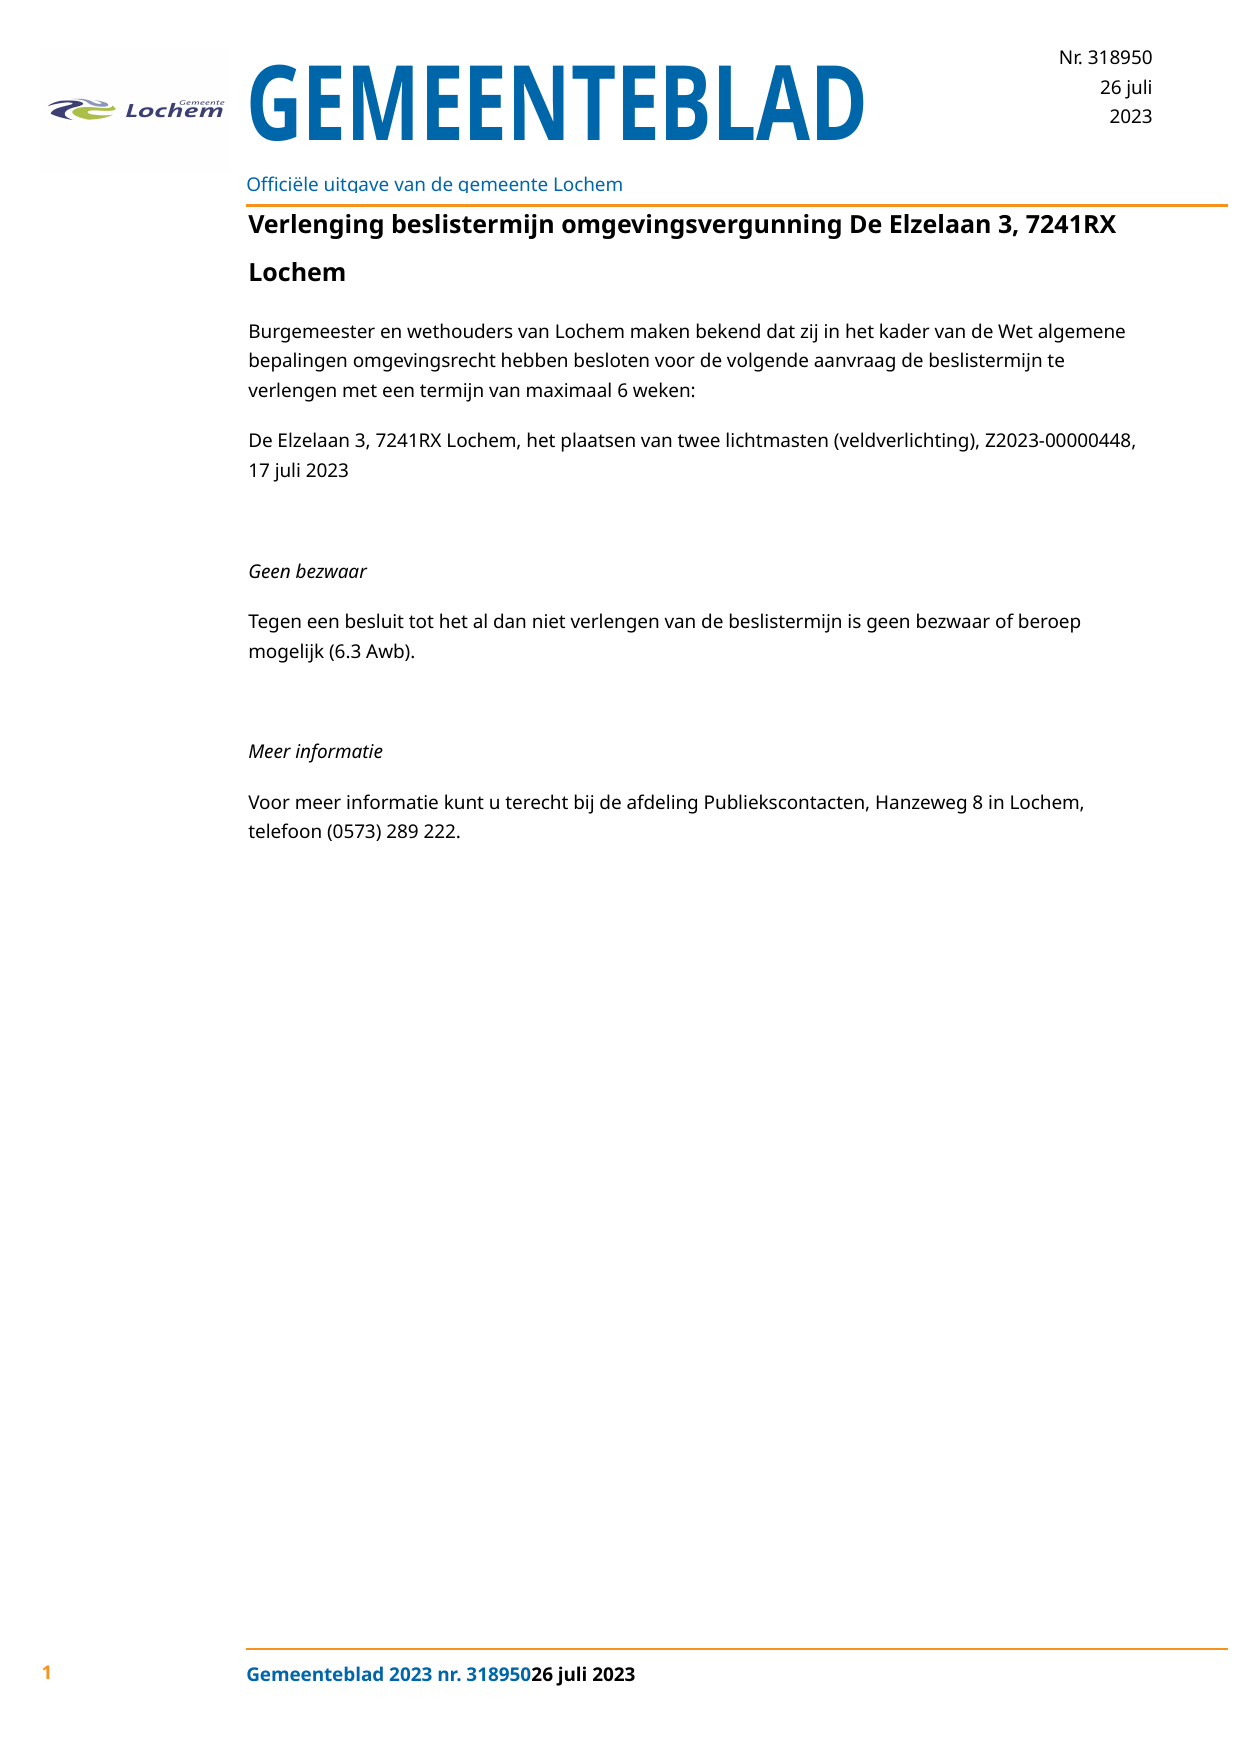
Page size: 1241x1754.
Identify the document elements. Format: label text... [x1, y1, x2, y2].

picture [41, 47, 231, 172]
text Geen bezwaar [248, 558, 1152, 584]
text Verlenging beslistermijn omgevingsvergunning De Elzelaan 3, 7241RX Lochem [248, 207, 1152, 288]
text De Elzelaan 3, 7241RX Lochem, het plaatsen van twee lichtmasten (veldverlichting), Z2023-00000448, 17 juli 2023 [248, 427, 1152, 483]
text Voor meer informatie kunt u terecht bij de afdeling Publiekscontacten, Hanzeweg 8 in Lochem, telefoon (0573) 289 222. [248, 789, 1152, 844]
text Tegen een besluit tot het al dan niet verlengen van de beslistermijn is geen bezwaar of beroep mogelijk (6.3 Awb). [248, 608, 1152, 664]
text Burgemeester en wethouders van Lochem maken bekend dat zij in het kader van de Wet algemene bepalingen omgevingsrecht hebben besloten voor de volgende aanvraag de beslistermijn te verlengen met een termijn van maximaal 6 weken: [248, 318, 1152, 403]
text Meer informatie [248, 739, 1152, 764]
